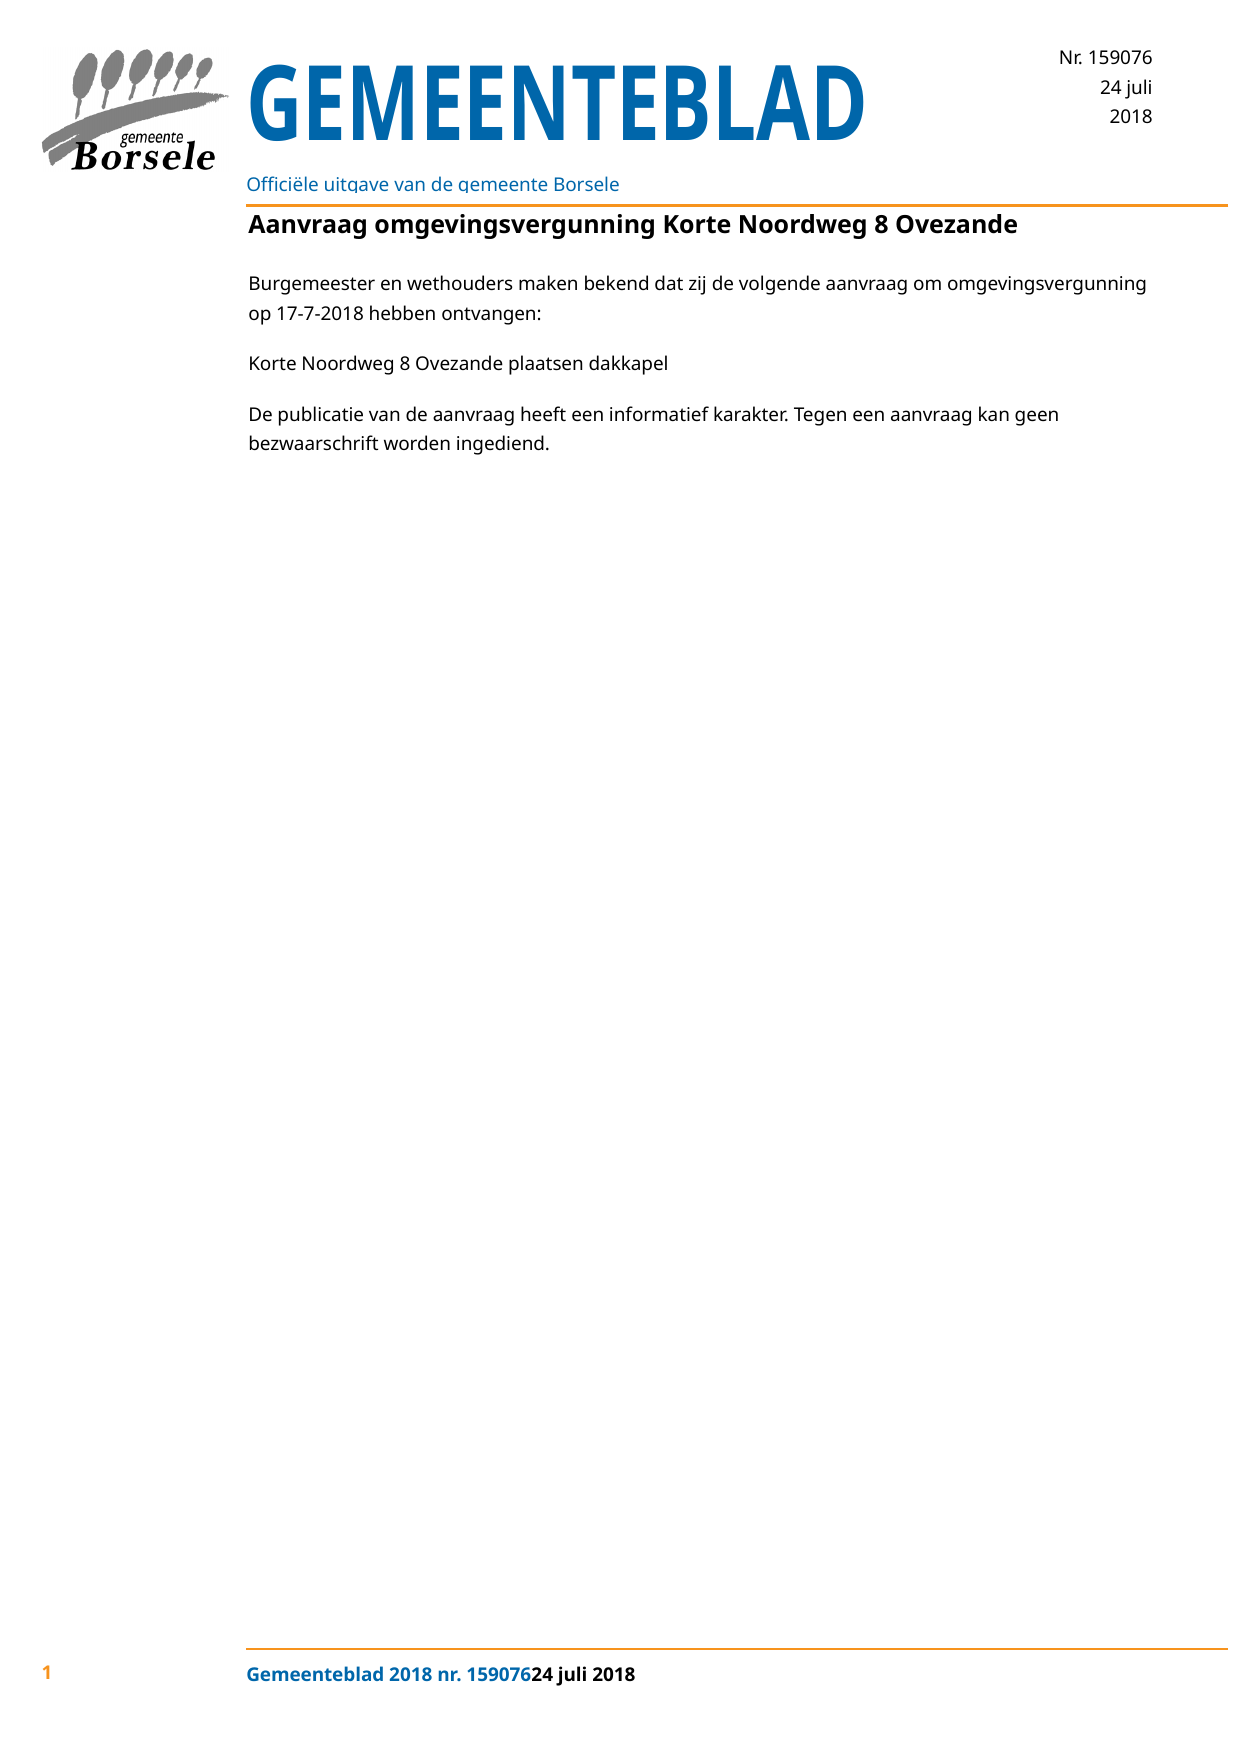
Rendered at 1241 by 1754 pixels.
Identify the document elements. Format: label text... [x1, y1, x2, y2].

text Korte Noordweg 8 Ovezande plaatsen dakkapel [248, 350, 1152, 376]
text De publicatie van de aanvraag heeft een informatief karakter. Tegen een aanvraag kan geen bezwaarschrift worden ingediend. [248, 401, 1152, 456]
picture [41, 47, 231, 172]
text Aanvraag omgevingsvergunning Korte Noordweg 8 Ovezande [248, 207, 1152, 241]
text Burgemeester en wethouders maken bekend dat zij de volgende aanvraag om omgevingsvergunning op 17-7-2018 hebben ontvangen: [248, 270, 1152, 326]
